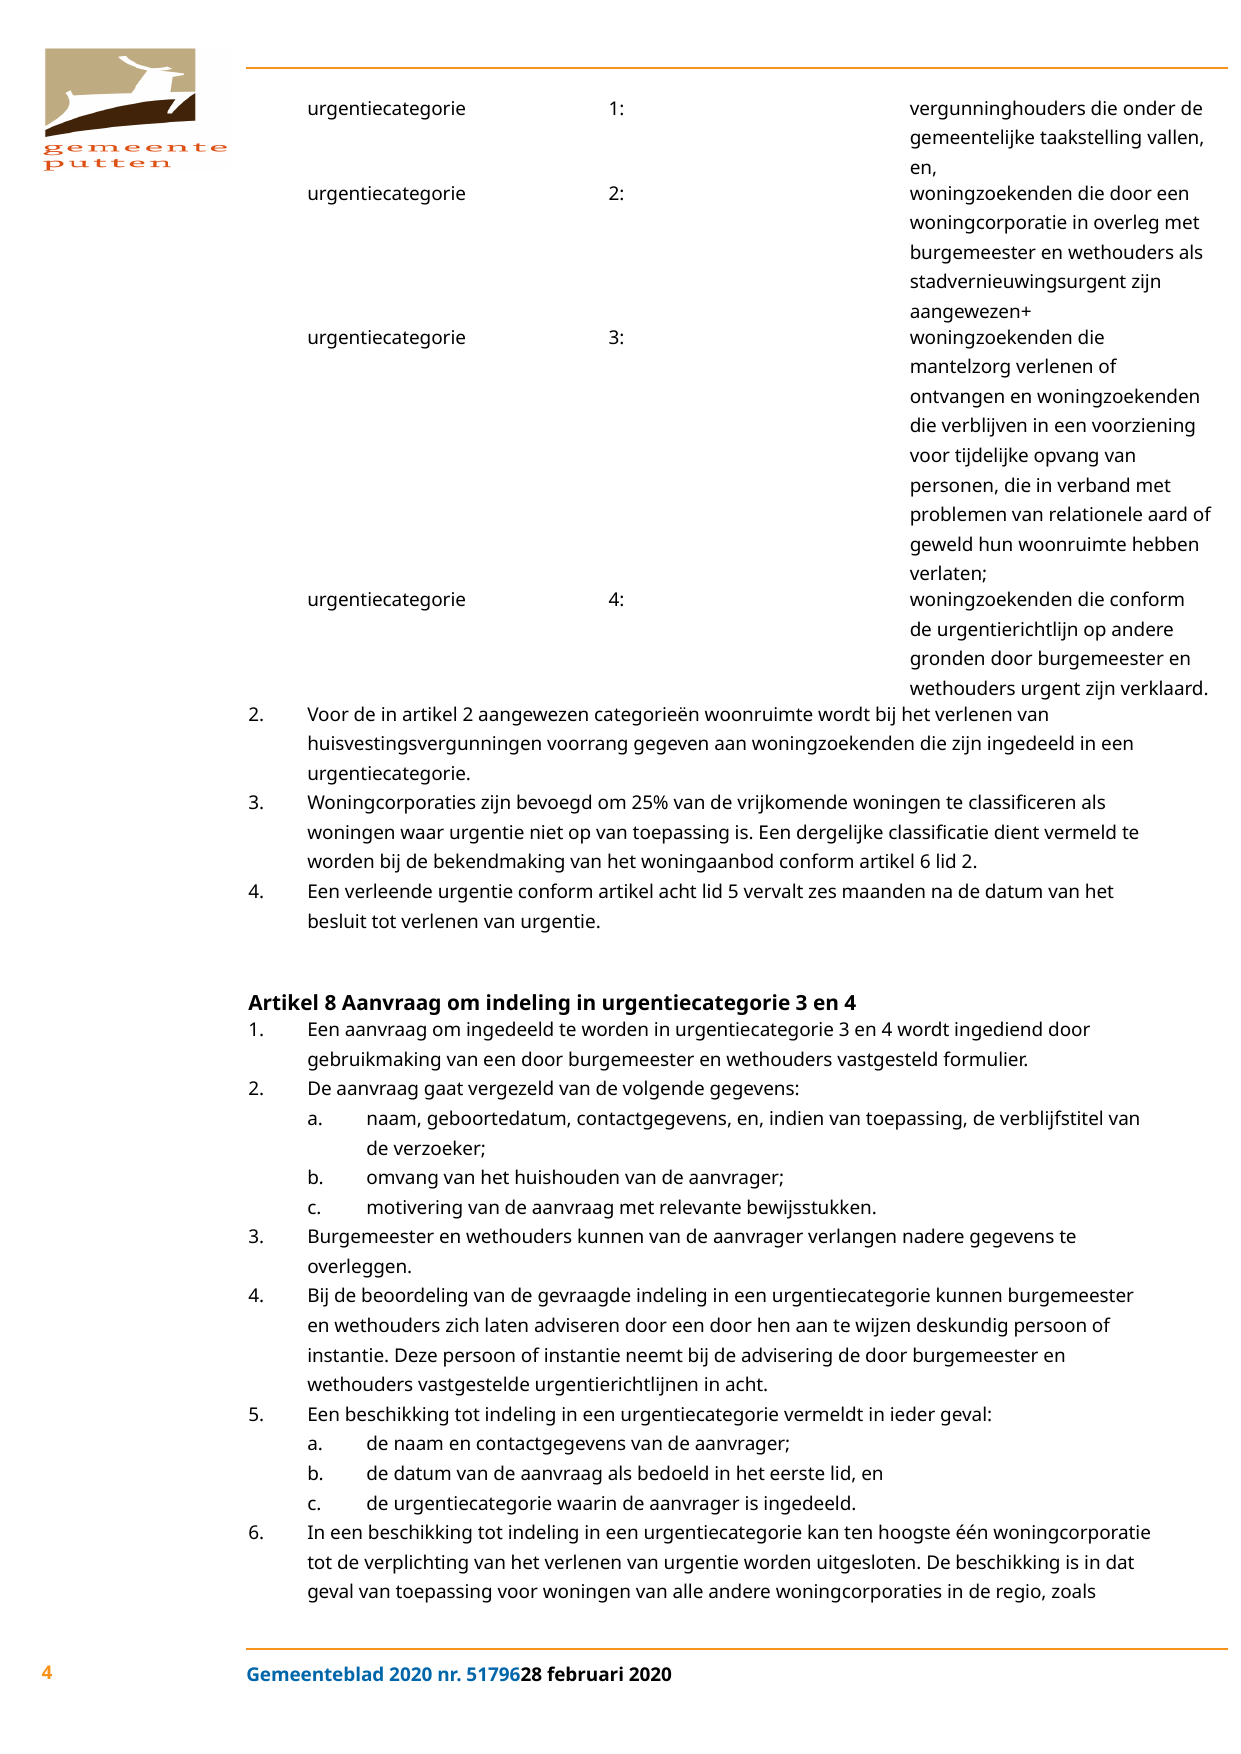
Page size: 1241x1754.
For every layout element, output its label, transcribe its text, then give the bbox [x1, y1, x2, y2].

table_cell urgentiecategorie [307, 180, 608, 324]
list Een aanvraag om ingedeeld te worden in urgentiecategorie 3 en 4 wordt ingediend door gebruikmaking van een door burgemeester en wethouders vastgesteld formulier. [248, 1016, 1152, 1072]
text Artikel 8 Aanvraag om indeling in urgentiecategorie 3 en 4 [248, 988, 1152, 1016]
list In een beschikking tot indeling in een urgentiecategorie kan ten hoogste één woningcorporatie tot de verplichting van het verlenen van urgentie worden uitgesloten. De beschikking is in dat geval van toepassing voor woningen van alle andere woningcorporaties in de regio, zoals [248, 1519, 1152, 1604]
table_cell woningzoekenden die door een woningcorporatie in overleg met burgemeester en wethouders als stadvernieuwingsurgent zijn aangewezen+ [910, 180, 1211, 324]
list Burgemeester en wethouders kunnen van de aanvrager verlangen nadere gegevens te overleggen. [248, 1223, 1152, 1279]
table_cell woningzoekenden die conform de urgentierichtlijn op andere gronden door burgemeester en wethouders urgent zijn verklaard. [910, 586, 1211, 701]
picture [41, 47, 231, 172]
list de datum van de aanvraag als bedoeld in het eerste lid, en [307, 1460, 1152, 1486]
list de urgentiecategorie waarin de aanvrager is ingedeeld. [307, 1490, 1152, 1515]
list Bij de beoordeling van de gevraagde indeling in een urgentiecategorie kunnen burgemeester en wethouders zich laten adviseren door een door hen aan te wijzen deskundig persoon of instantie. Deze persoon of instantie neemt bij de advisering de door burgemeester en wethouders vastgestelde urgentierichtlijnen in acht. [248, 1283, 1152, 1397]
list Voor de in artikel 2 aangewezen categorieën woonruimte wordt bij het verlenen van huisvestingsvergunningen voorrang gegeven aan woningzoekenden die zijn ingedeeld in een urgentiecategorie. [248, 701, 1152, 786]
table_cell 3: [608, 324, 909, 586]
list Een verleende urgentie conform artikel acht lid 5 vervalt zes maanden na de datum van het besluit tot verlenen van urgentie. [248, 878, 1152, 934]
list Woningcorporaties zijn bevoegd om 25% van de vrijkomende woningen te classificeren als woningen waar urgentie niet op van toepassing is. Een dergelijke classificatie dient vermeld te worden bij de bekendmaking van het woningaanbod conform artikel 6 lid 2. [248, 789, 1152, 874]
table_cell urgentiecategorie [307, 586, 608, 701]
table_header urgentiecategorie [307, 95, 608, 180]
list de naam en contactgegevens van de aanvrager; [307, 1431, 1152, 1456]
list motivering van de aanvraag met relevante bewijsstukken. [307, 1194, 1152, 1219]
list naam, geboortedatum, contactgegevens, en, indien van toepassing, de verblijfstitel van de verzoeker; [307, 1105, 1152, 1160]
list omvang van het huishouden van de aanvrager; [307, 1164, 1152, 1190]
list Een beschikking tot indeling in een urgentiecategorie vermeldt in ieder geval: [248, 1401, 1152, 1427]
list De aanvraag gaat vergezeld van de volgende gegevens: [248, 1076, 1152, 1101]
table_cell urgentiecategorie [307, 324, 608, 586]
table_cell 4: [608, 586, 909, 701]
table_cell 2: [608, 180, 909, 324]
table_cell woningzoekenden die mantelzorg verlenen of ontvangen en woningzoekenden die verblijven in een voorziening voor tijdelijke opvang van personen, die in verband met problemen van relationele aard of geweld hun woonruimte hebben verlaten; [910, 324, 1211, 586]
table_header vergunninghouders die onder de gemeentelijke taakstelling vallen, en, [910, 95, 1211, 180]
table_header 1: [608, 95, 909, 180]
